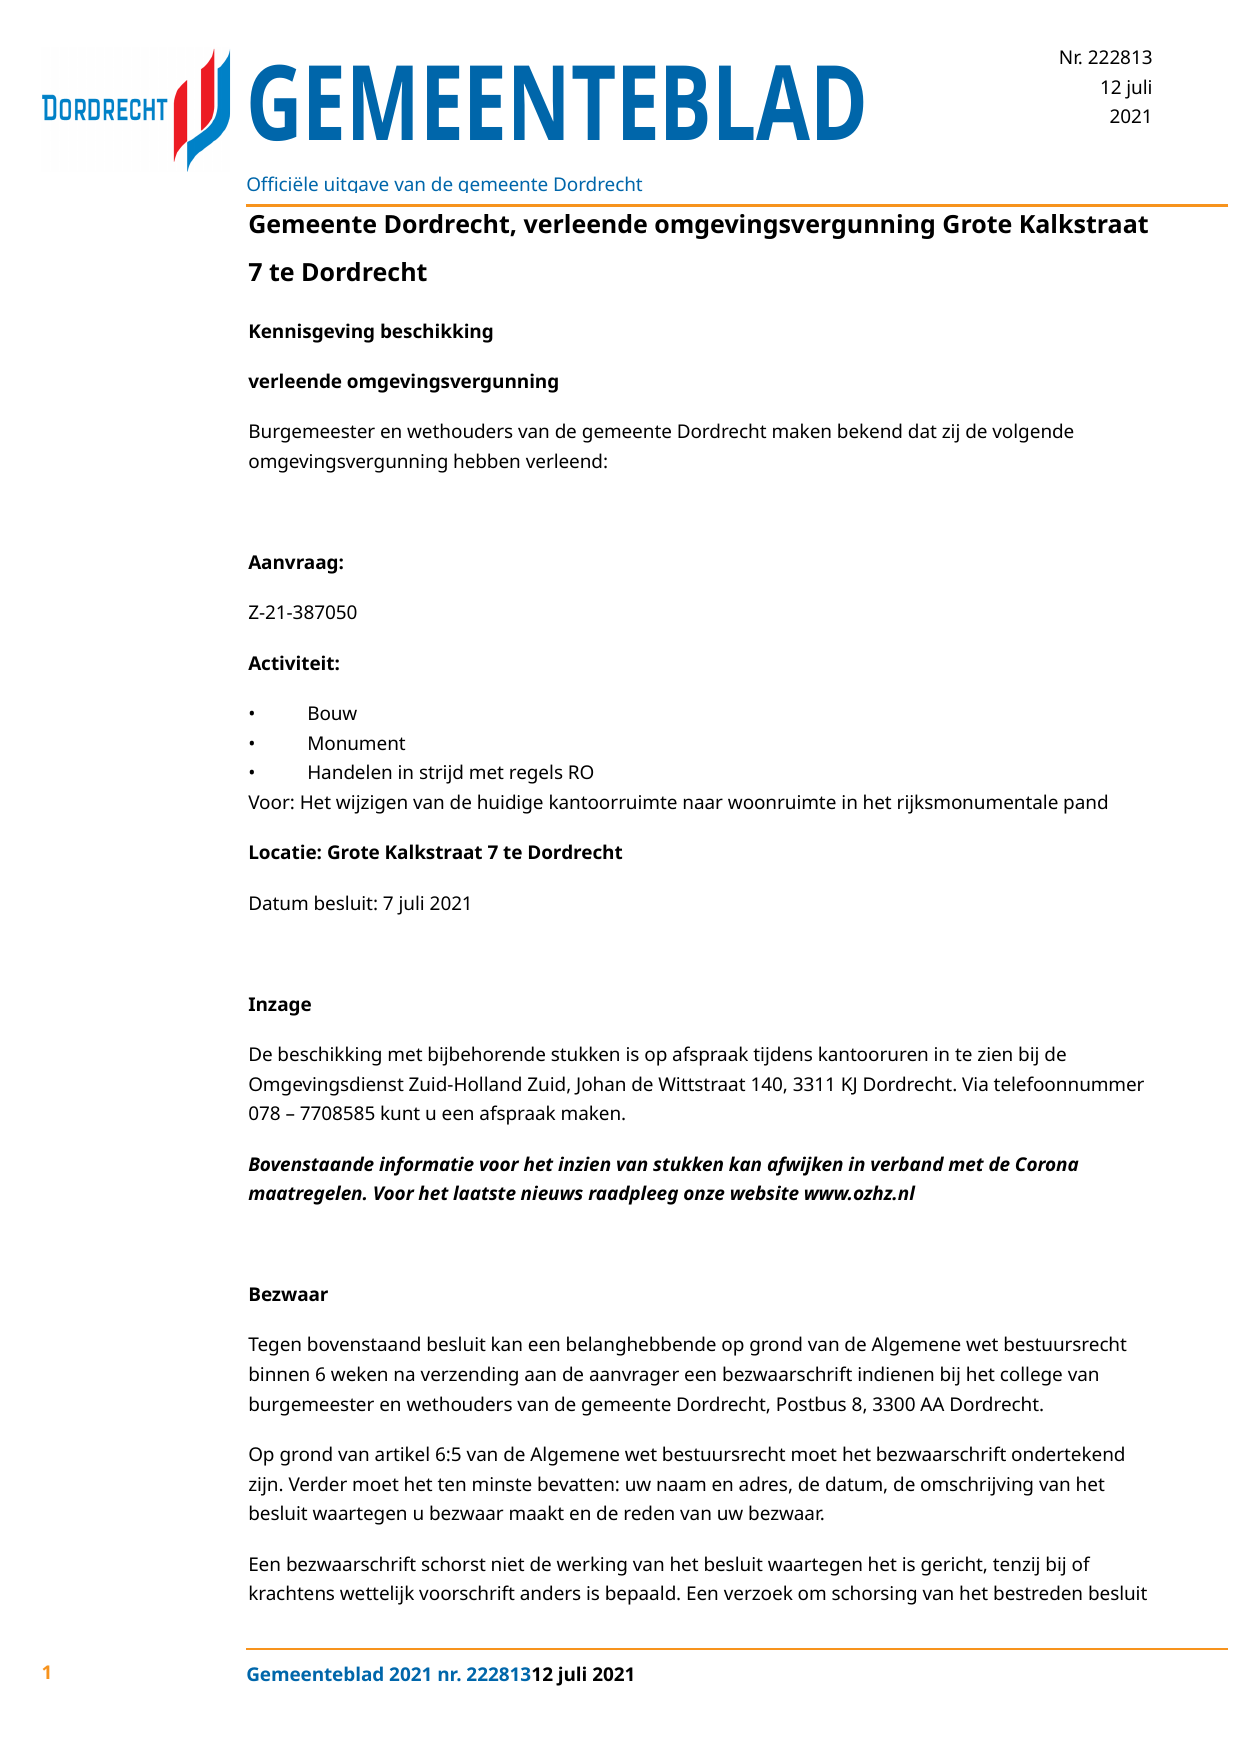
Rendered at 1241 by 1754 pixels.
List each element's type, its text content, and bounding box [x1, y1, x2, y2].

text Inzage [248, 991, 1152, 1017]
text Burgemeester en wethouders van de gemeente Dordrecht maken bekend dat zij de volgende omgevingsvergunning hebben verleend: [248, 419, 1152, 474]
text Gemeente Dordrecht, verleende omgevingsvergunning Grote Kalkstraat 7 te Dordrecht [248, 207, 1152, 288]
text De beschikking met bijbehorende stukken is op afspraak tijdens kantooruren in te zien bij de Omgevingsdienst Zuid-Holland Zuid, Johan de Wittstraat 140, 3311 KJ Dordrecht. Via telefoonnummer 078 – 7708585 kunt u een afspraak maken. [248, 1041, 1152, 1126]
text verleende omgevingsvergunning [248, 368, 1152, 394]
text Op grond van artikel 6:5 van de Algemene wet bestuursrecht moet het bezwaarschrift ondertekend zijn. Verder moet het ten minste bevatten: uw naam en adres, de datum, de omschrijving van het besluit waartegen u bezwaar maakt en de reden van uw bezwaar. [248, 1441, 1152, 1526]
list Bouw [248, 700, 1152, 726]
text Kennisgeving beschikking [248, 318, 1152, 344]
text Voor: Het wijzigen van de huidige kantoorruimte naar woonruimte in het rijksmonumentale pand [248, 789, 1152, 815]
text Tegen bovenstaand besluit kan een belanghebbende op grond van de Algemene wet bestuursrecht binnen 6 weken na verzending aan de aanvrager een bezwaarschrift indienen bij het college van burgemeester en wethouders van de gemeente Dordrecht, Postbus 8, 3300 AA Dordrecht. [248, 1332, 1152, 1417]
picture [41, 47, 231, 172]
text Bovenstaande informatie voor het inzien van stukken kan afwijken in verband met de Corona maatregelen. Voor het laatste nieuws raadpleeg onze website www.ozhz.nl [248, 1151, 1152, 1206]
text Aanvraag: [248, 549, 1152, 575]
list Handelen in strijd met regels RO [248, 759, 1152, 785]
text Z-21-387050 [248, 599, 1152, 625]
text Locatie: Grote Kalkstraat 7 te Dordrecht [248, 839, 1152, 865]
text Datum besluit: 7 juli 2021 [248, 890, 1152, 916]
text Een bezwaarschrift schorst niet de werking van het besluit waartegen het is gericht, tenzij bij of krachtens wettelijk voorschrift anders is bepaald. Een verzoek om schorsing van het bestreden besluit [248, 1551, 1152, 1606]
text Activiteit: [248, 650, 1152, 676]
list Monument [248, 730, 1152, 756]
text Bezwaar [248, 1281, 1152, 1307]
